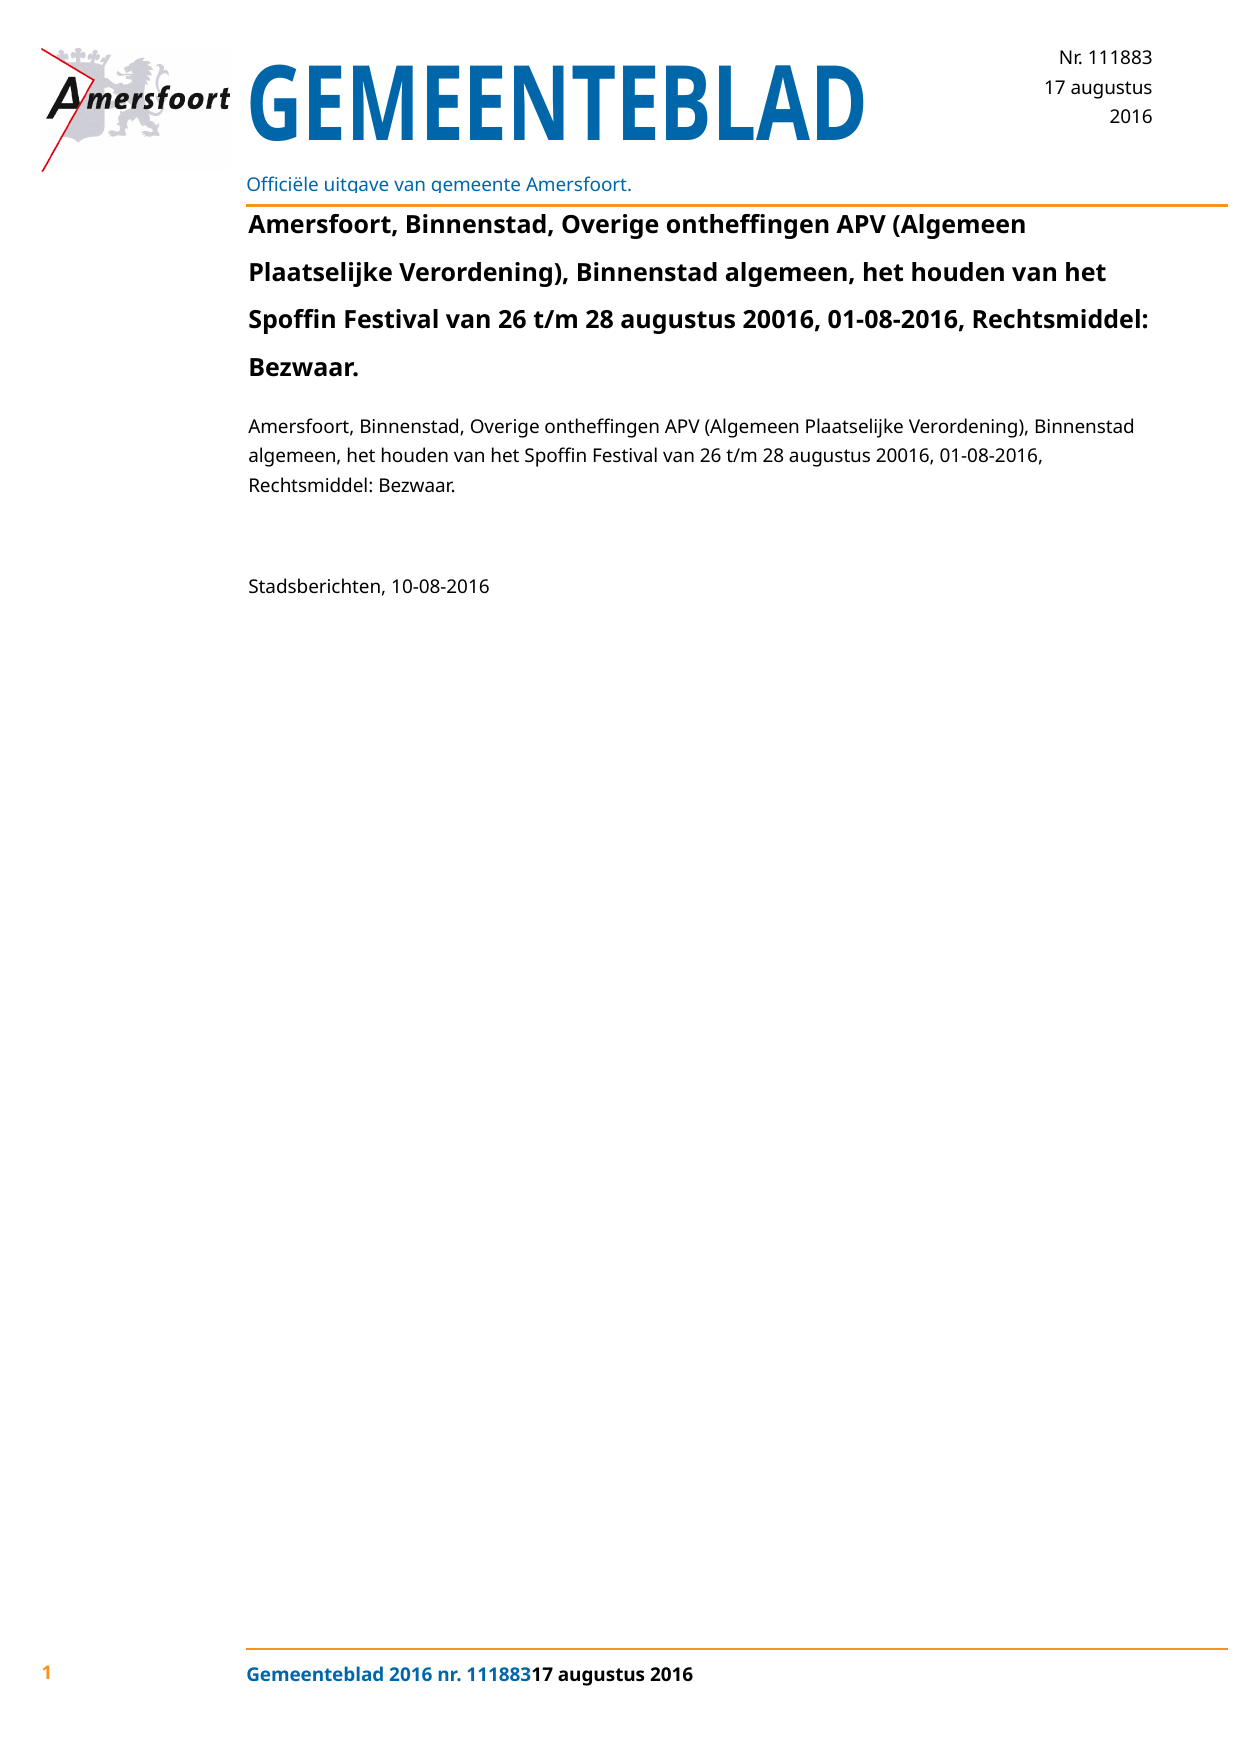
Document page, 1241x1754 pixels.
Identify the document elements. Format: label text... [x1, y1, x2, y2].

text Amersfoort, Binnenstad, Overige ontheffingen APV (Algemeen Plaatselijke Verordening), Binnenstad algemeen, het houden van het Spoffin Festival van 26 t/m 28 augustus 20016, 01-08-2016, Rechtsmiddel: Bezwaar. [248, 207, 1152, 384]
picture [41, 47, 231, 172]
text Amersfoort, Binnenstad, Overige ontheffingen APV (Algemeen Plaatselijke Verordening), Binnenstad algemeen, het houden van het Spoffin Festival van 26 t/m 28 augustus 20016, 01-08-2016, Rechtsmiddel: Bezwaar. [248, 413, 1152, 498]
text Stadsberichten, 10-08-2016 [248, 573, 1152, 599]
